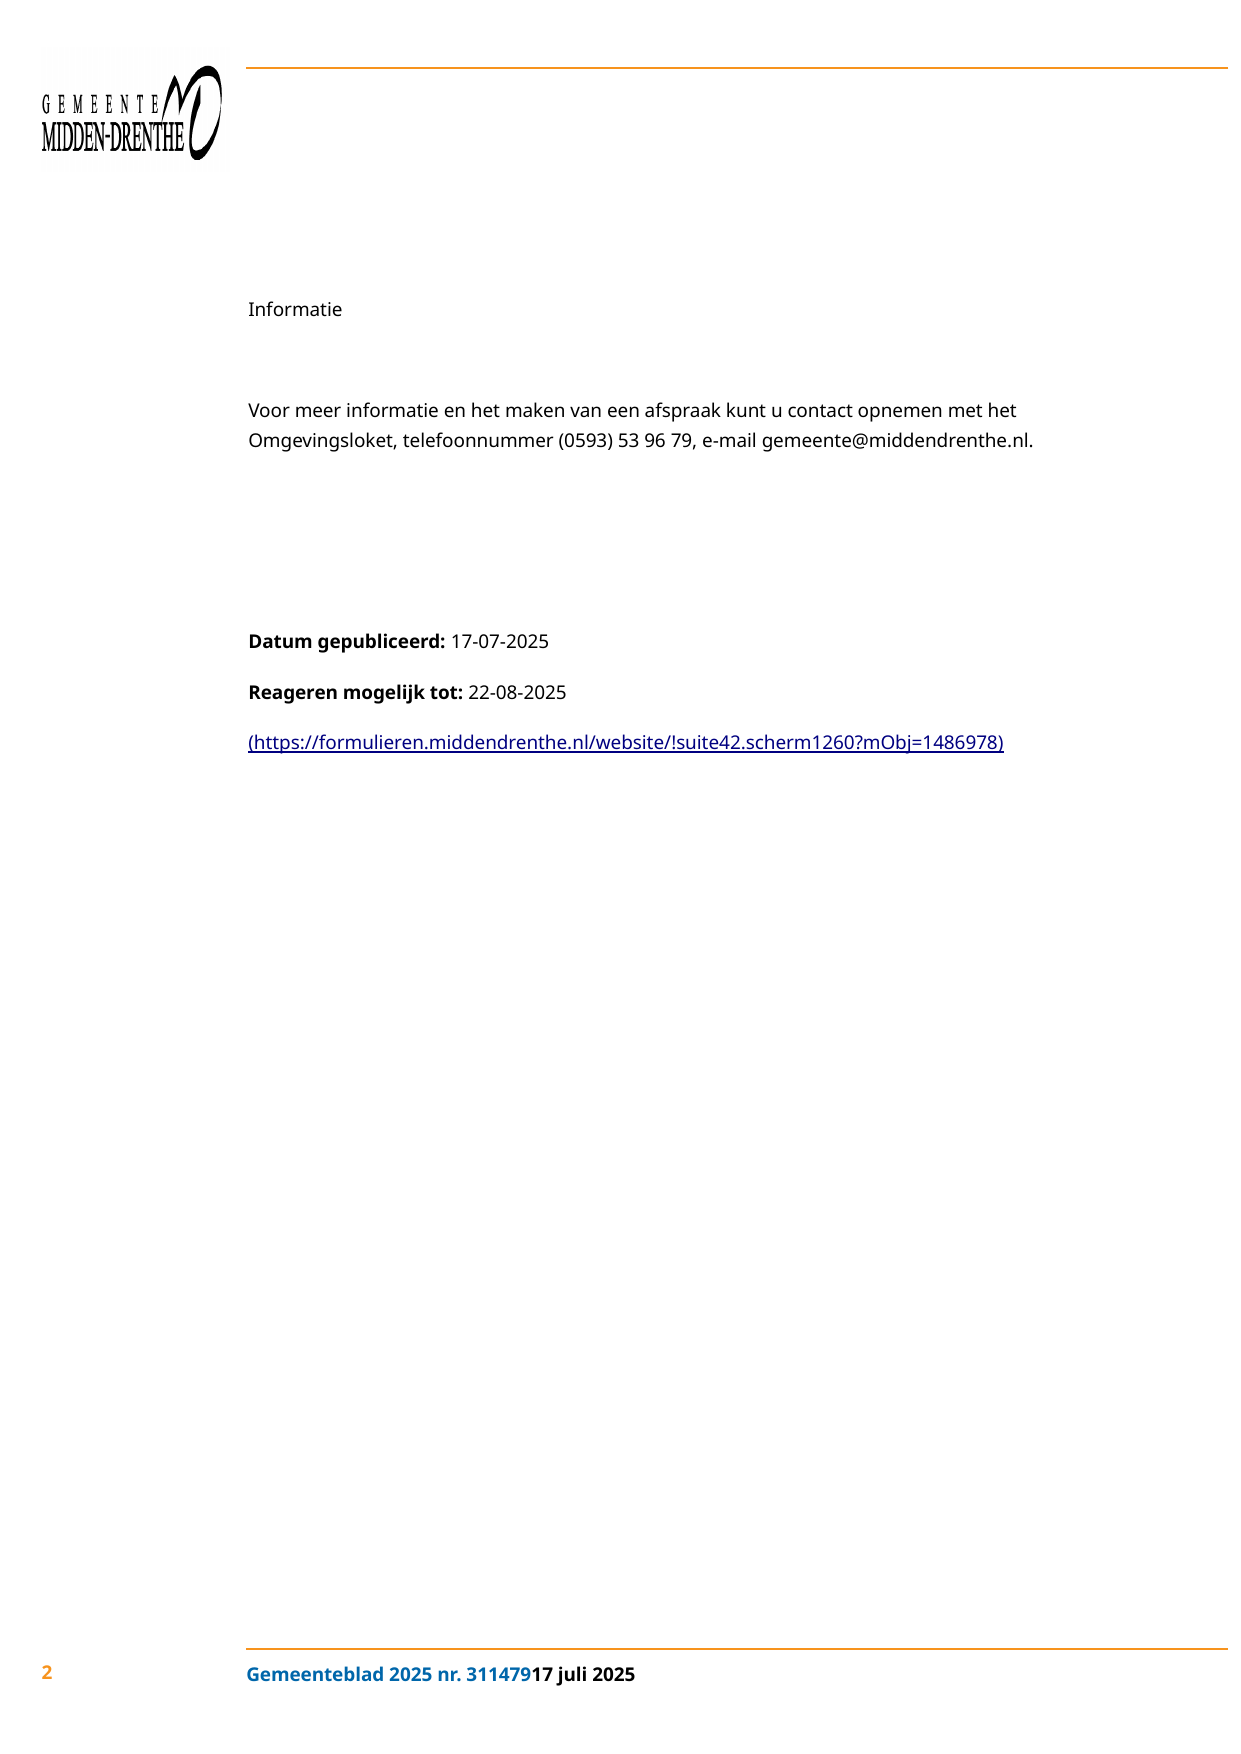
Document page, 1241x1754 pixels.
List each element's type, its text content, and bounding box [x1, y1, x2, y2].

text Reageren mogelijk tot: 22-08-2025 [248, 679, 1152, 705]
text Voor meer informatie en het maken van een afspraak kunt u contact opnemen met het Omgevingsloket, telefoonnummer (0593) 53 96 79, e-mail gemeente@middendrenthe.nl. [248, 397, 1152, 453]
text Informatie [248, 296, 1152, 322]
picture [41, 47, 231, 172]
text (https://formulieren.middendrenthe.nl/website/!suite42.scherm1260?mObj=1486978) [248, 729, 1152, 755]
text Datum gepubliceerd: 17-07-2025 [248, 628, 1152, 654]
